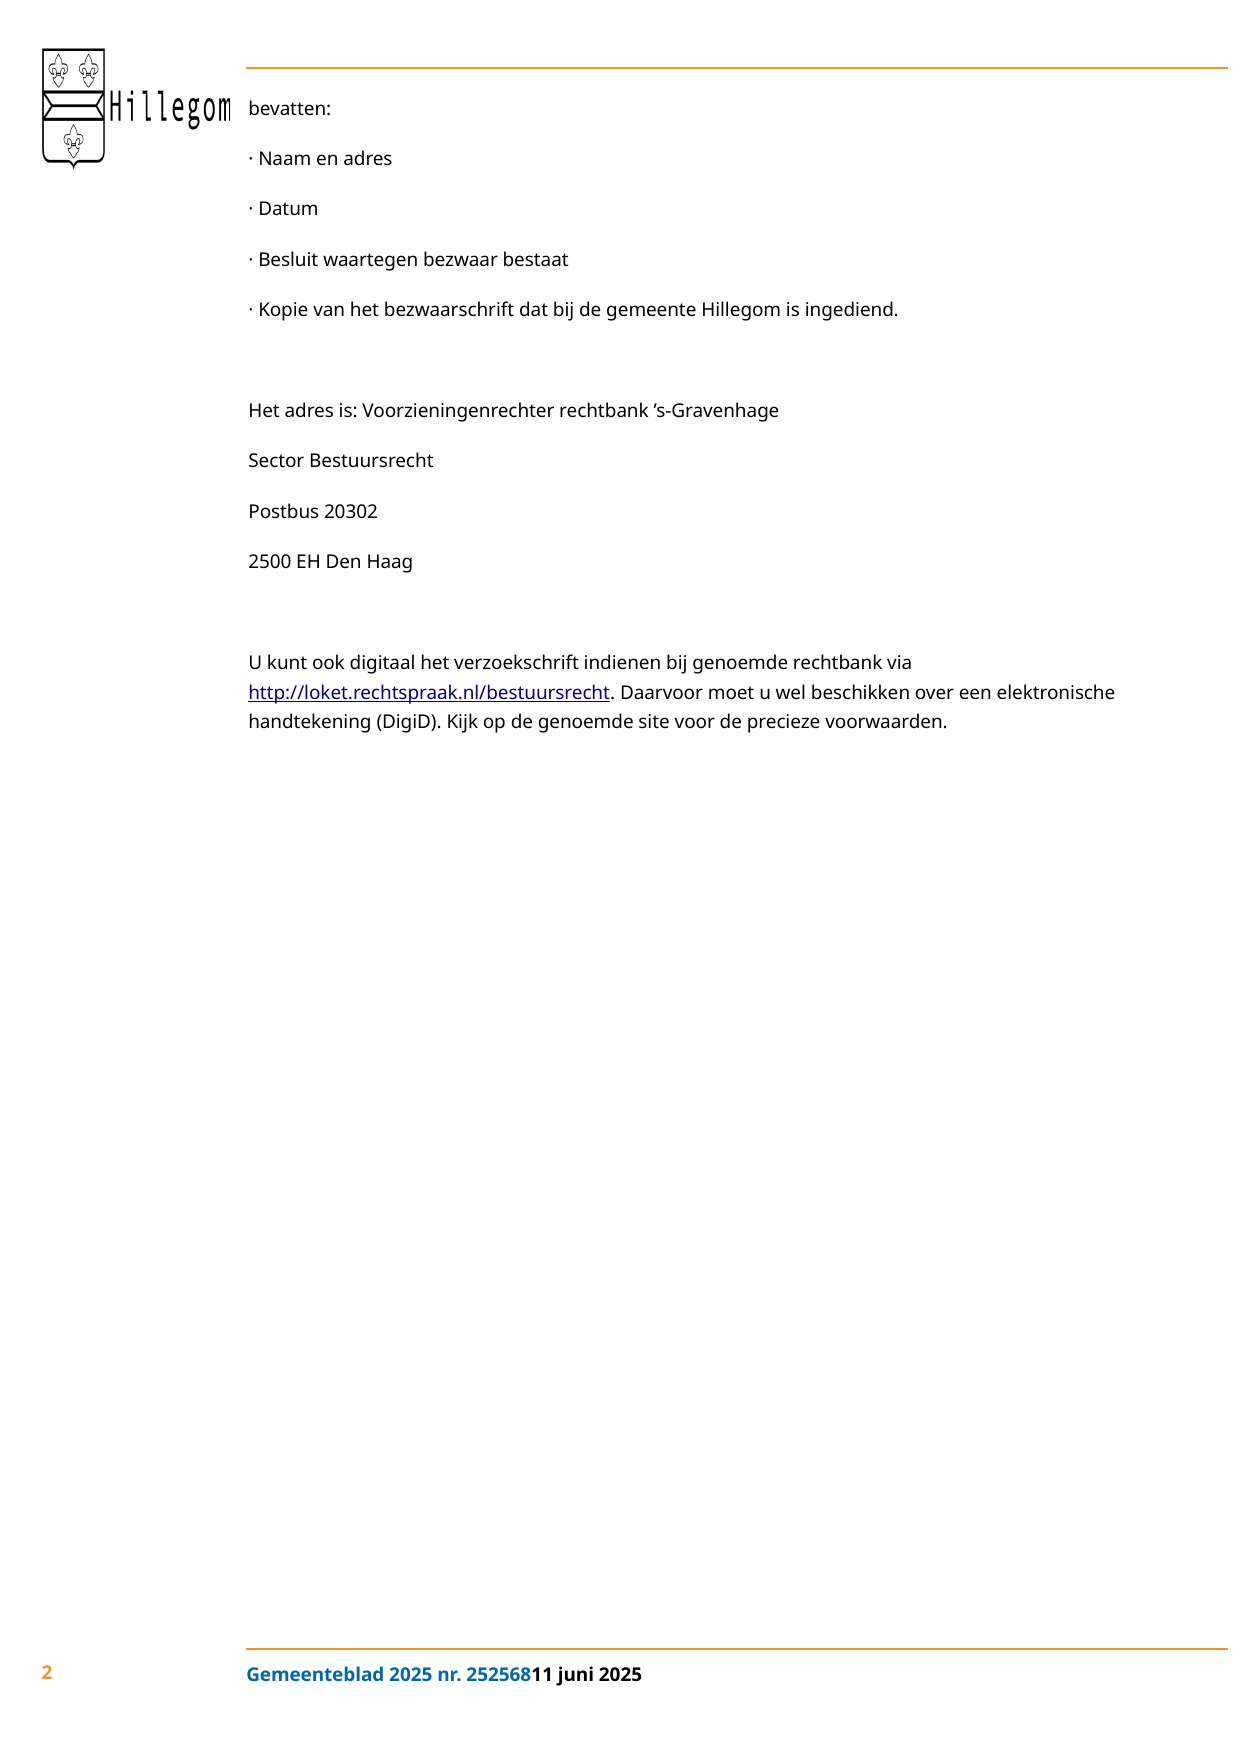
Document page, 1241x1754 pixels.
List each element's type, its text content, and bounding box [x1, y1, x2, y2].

text Sector Bestuursrecht [248, 448, 1152, 473]
text 2500 EH Den Haag [248, 548, 1152, 574]
text Het adres is: Voorzieningenrechter rechtbank ’s-Gravenhage [248, 397, 1152, 423]
text · Besluit waartegen bezwaar bestaat [248, 246, 1152, 272]
picture [41, 47, 231, 172]
text · Kopie van het bezwaarschrift dat bij de gemeente Hillegom is ingediend. [248, 296, 1152, 322]
text · Datum [248, 196, 1152, 221]
text · Naam en adres [248, 145, 1152, 171]
text bevatten: [248, 95, 1152, 121]
text U kunt ook digitaal het verzoekschrift indienen bij genoemde rechtbank via http://loket.rechtspraak.nl/bestuursrecht. Daarvoor moet u wel beschikken over een elektronische handtekening (DigiD). Kijk op de genoemde site voor de precieze voorwaarden. [248, 649, 1152, 734]
text Postbus 20302 [248, 498, 1152, 524]
